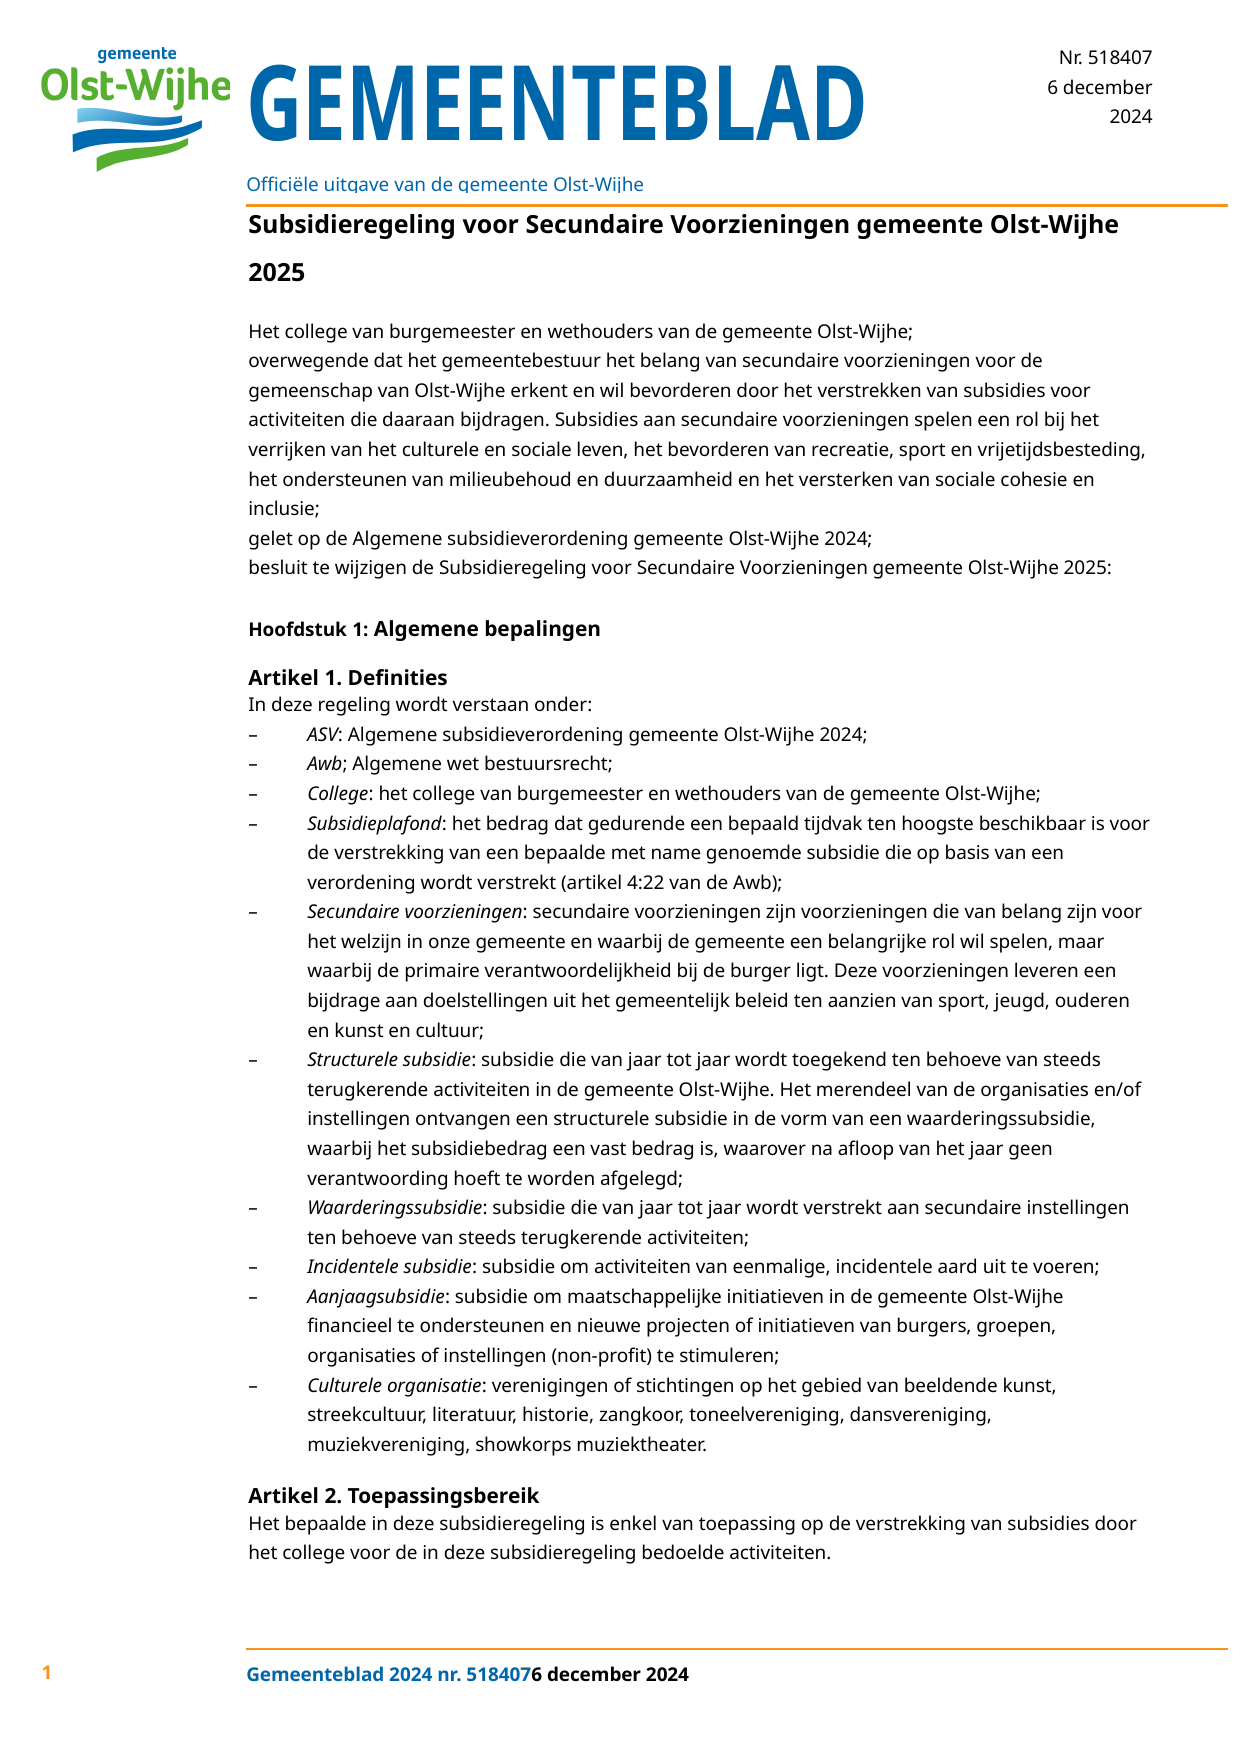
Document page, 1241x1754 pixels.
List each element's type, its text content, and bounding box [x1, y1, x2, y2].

list Culturele organisatie: verenigingen of stichtingen op het gebied van beeldende kunst, streekcultuur, literatuur, historie, zangkoor, toneelvereniging, dansvereniging, muziekvereniging, showkorps muziektheater. [248, 1372, 1152, 1457]
list Subsidieplafond: het bedrag dat gedurende een bepaald tijdvak ten hoogste beschikbaar is voor de verstrekking van een bepaalde met name genoemde subsidie die op basis van een verordening wordt verstrekt (artikel 4:22 van de Awb); [248, 810, 1152, 895]
list College: het college van burgemeester en wethouders van de gemeente Olst-Wijhe; [248, 780, 1152, 806]
list Structurele subsidie: subsidie die van jaar tot jaar wordt toegekend ten behoeve van steeds terugkerende activiteiten in de gemeente Olst-Wijhe. Het merendeel van de organisaties en/of instellingen ontvangen een structurele subsidie in de vorm van een waarderingssubsidie, waarbij het subsidiebedrag een vast bedrag is, waarover na afloop van het jaar geen verantwoording hoeft te worden afgelegd; [248, 1046, 1152, 1191]
text Artikel 1. Definities [248, 663, 1152, 691]
picture [41, 47, 231, 172]
text Subsidieregeling voor Secundaire Voorzieningen gemeente Olst-Wijhe 2025 [248, 207, 1152, 288]
text Hoofdstuk 1: Algemene bepalingen [248, 614, 1152, 642]
text gelet op de Algemene subsidieverordening gemeente Olst-Wijhe 2024; [248, 525, 1152, 551]
list Awb; Algemene wet bestuursrecht; [248, 751, 1152, 776]
list ASV: Algemene subsidieverordening gemeente Olst-Wijhe 2024; [248, 721, 1152, 747]
list Waarderingssubsidie: subsidie die van jaar tot jaar wordt verstrekt aan secundaire instellingen ten behoeve van steeds terugkerende activiteiten; [248, 1194, 1152, 1250]
text besluit te wijzigen de Subsidieregeling voor Secundaire Voorzieningen gemeente Olst-Wijhe 2025: [248, 554, 1152, 580]
list Secundaire voorzieningen: secundaire voorzieningen zijn voorzieningen die van belang zijn voor het welzijn in onze gemeente en waarbij de gemeente een belangrijke rol wil spelen, maar waarbij de primaire verantwoordelijkheid bij de burger ligt. Deze voorzieningen leveren een bijdrage aan doelstellingen uit het gemeentelijk beleid ten aanzien van sport, jeugd, ouderen en kunst en cultuur; [248, 898, 1152, 1043]
text Het college van burgemeester en wethouders van de gemeente Olst-Wijhe; [248, 318, 1152, 344]
list Aanjaagsubsidie: subsidie om maatschappelijke initiatieven in de gemeente Olst-Wijhe financieel te ondersteunen en nieuwe projecten of initiatieven van burgers, groepen, organisaties of instellingen (non-profit) te stimuleren; [248, 1283, 1152, 1368]
text In deze regeling wordt verstaan onder: [248, 691, 1152, 717]
text Het bepaalde in deze subsidieregeling is enkel van toepassing op de verstrekking van subsidies door het college voor de in deze subsidieregeling bedoelde activiteiten. [248, 1510, 1152, 1565]
text overwegende dat het gemeentebestuur het belang van secundaire voorzieningen voor de gemeenschap van Olst-Wijhe erkent en wil bevorderen door het verstrekken van subsidies voor activiteiten die daaraan bijdragen. Subsidies aan secundaire voorzieningen spelen een rol bij het verrijken van het culturele en sociale leven, het bevorderen van recreatie, sport en vrijetijdsbesteding, het ondersteunen van milieubehoud en duurzaamheid en het versterken van sociale cohesie en inclusie; [248, 347, 1152, 521]
text Artikel 2. Toepassingsbereik [248, 1481, 1152, 1510]
list Incidentele subsidie: subsidie om activiteiten van eenmalige, incidentele aard uit te voeren; [248, 1253, 1152, 1279]
